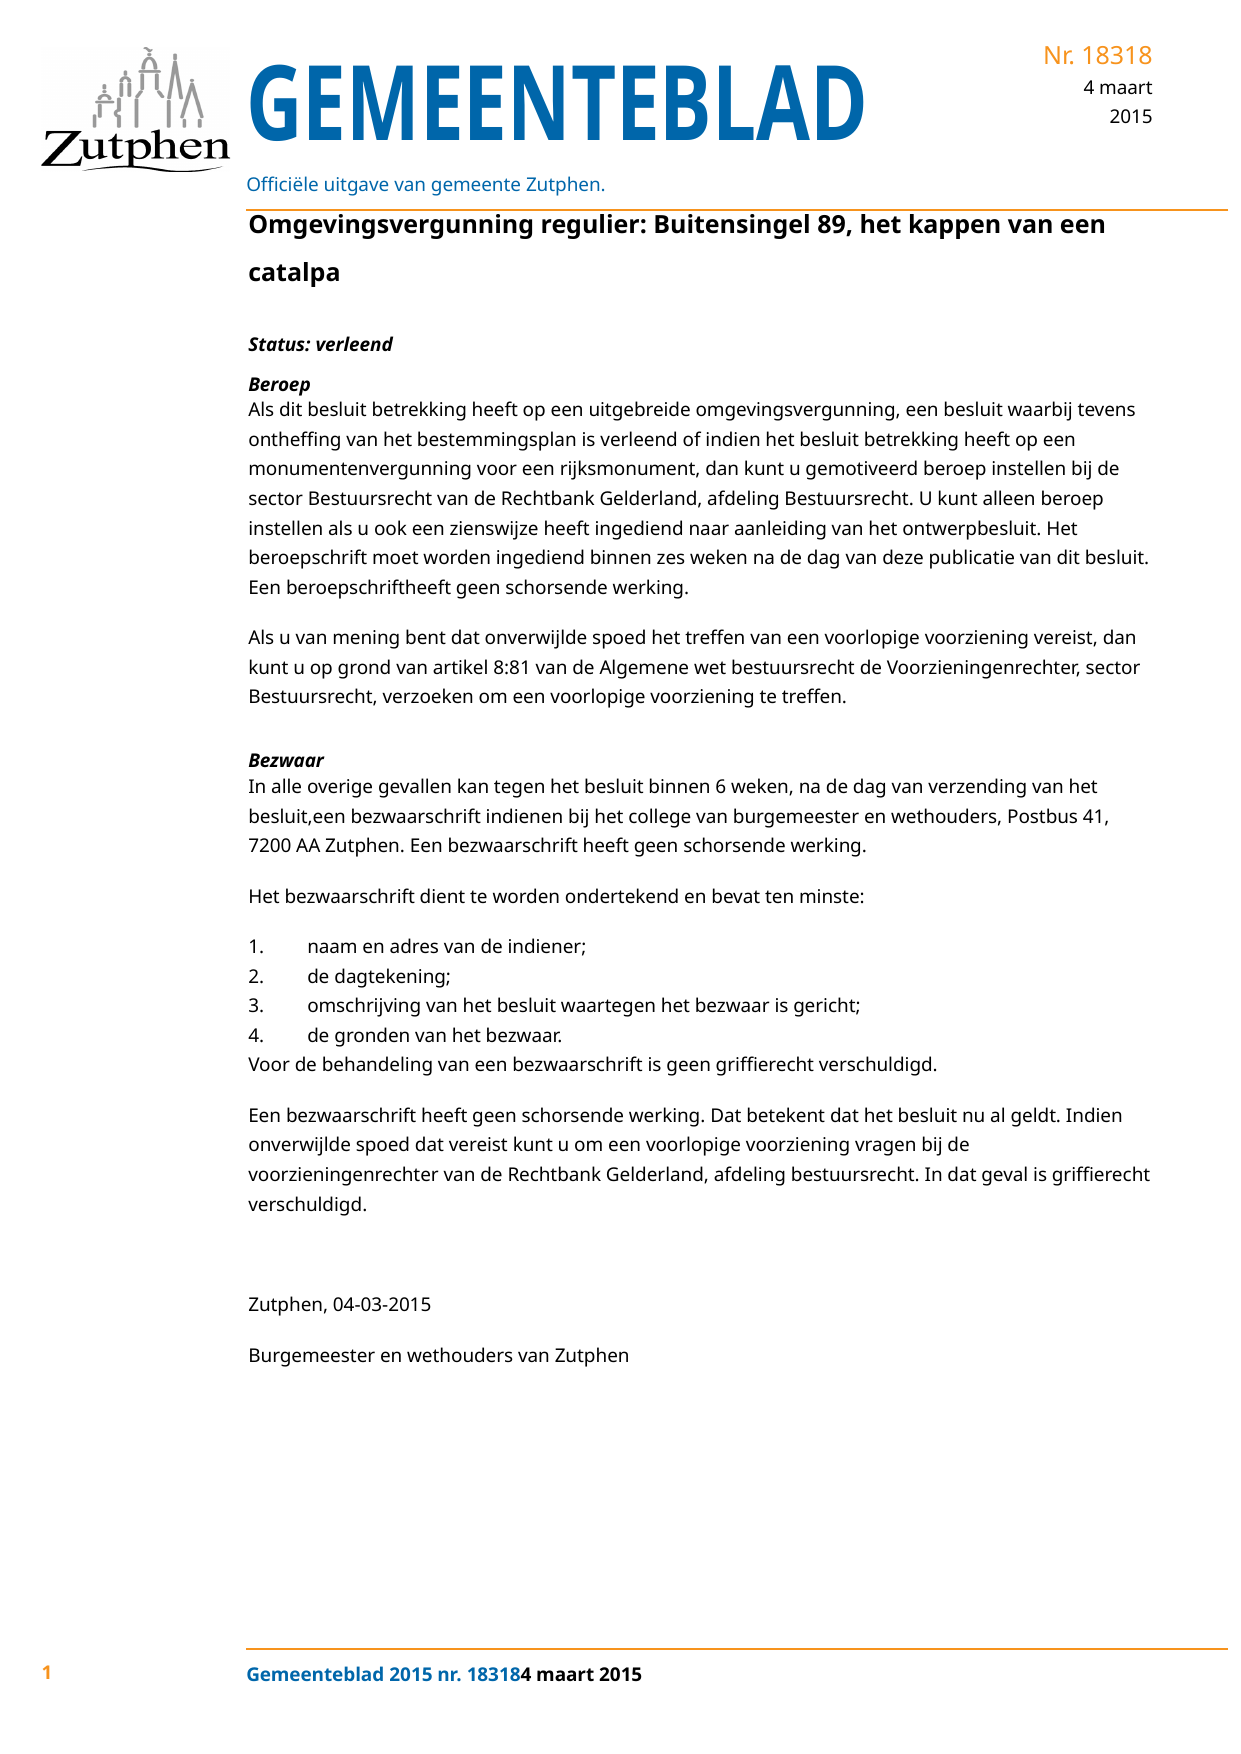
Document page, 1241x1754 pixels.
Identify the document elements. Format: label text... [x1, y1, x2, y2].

text Als dit besluit betrekking heeft op een uitgebreide omgevingsvergunning, een besluit waarbij tevens ontheffing van het bestemmingsplan is verleend of indien het besluit betrekking heeft op een monumentenvergunning voor een rijksmonument, dan kunt u gemotiveerd beroep instellen bij de sector Bestuursrecht van de Rechtbank Gelderland, afdeling Bestuursrecht. U kunt alleen beroep instellen als u ook een zienswijze heeft ingediend naar aanleiding van het ontwerpbesluit. Het beroepschrift moet worden ingediend binnen zes weken na de dag van deze publicatie van dit besluit. Een beroepschriftheeft geen schorsende werking. [248, 396, 1152, 600]
list omschrijving van het besluit waartegen het bezwaar is gericht; [248, 992, 1152, 1018]
picture [41, 47, 231, 172]
text Beroep [248, 371, 1152, 396]
text Het bezwaarschrift dient te worden ondertekend en bevat ten minste: [248, 883, 1152, 908]
text Voor de behandeling van een bezwaarschrift is geen griffierecht verschuldigd. [248, 1052, 1152, 1077]
text Omgevingsvergunning regulier: Buitensingel 89, het kappen van een catalpa [248, 211, 1152, 288]
text Burgemeester en wethouders van Zutphen [248, 1342, 1152, 1368]
list de gronden van het bezwaar. [248, 1022, 1152, 1048]
text Status: verleend [248, 331, 1152, 357]
text Een bezwaarschrift heeft geen schorsende werking. Dat betekent dat het besluit nu al geldt. Indien onverwijlde spoed dat vereist kunt u om een voorlopige voorziening vragen bij de voorzieningenrechter van de Rechtbank Gelderland, afdeling bestuursrecht. In dat geval is griffierecht verschuldigd. [248, 1102, 1152, 1216]
list de dagtekening; [248, 963, 1152, 988]
text Als u van mening bent dat onverwijlde spoed het treffen van een voorlopige voorziening vereist, dan kunt u op grond van artikel 8:81 van de Algemene wet bestuursrecht de Voorzieningenrechter, sector Bestuursrecht, verzoeken om een voorlopige voorziening te treffen. [248, 624, 1152, 709]
list naam en adres van de indiener; [248, 933, 1152, 959]
text Bezwaar [248, 747, 1152, 773]
text Zutphen, 04-03-2015 [248, 1292, 1152, 1317]
text In alle overige gevallen kan tegen het besluit binnen 6 weken, na de dag van verzending van het besluit,een bezwaarschrift indienen bij het college van burgemeester en wethouders, Postbus 41, 7200 AA Zutphen. Een bezwaarschrift heeft geen schorsende werking. [248, 773, 1152, 858]
